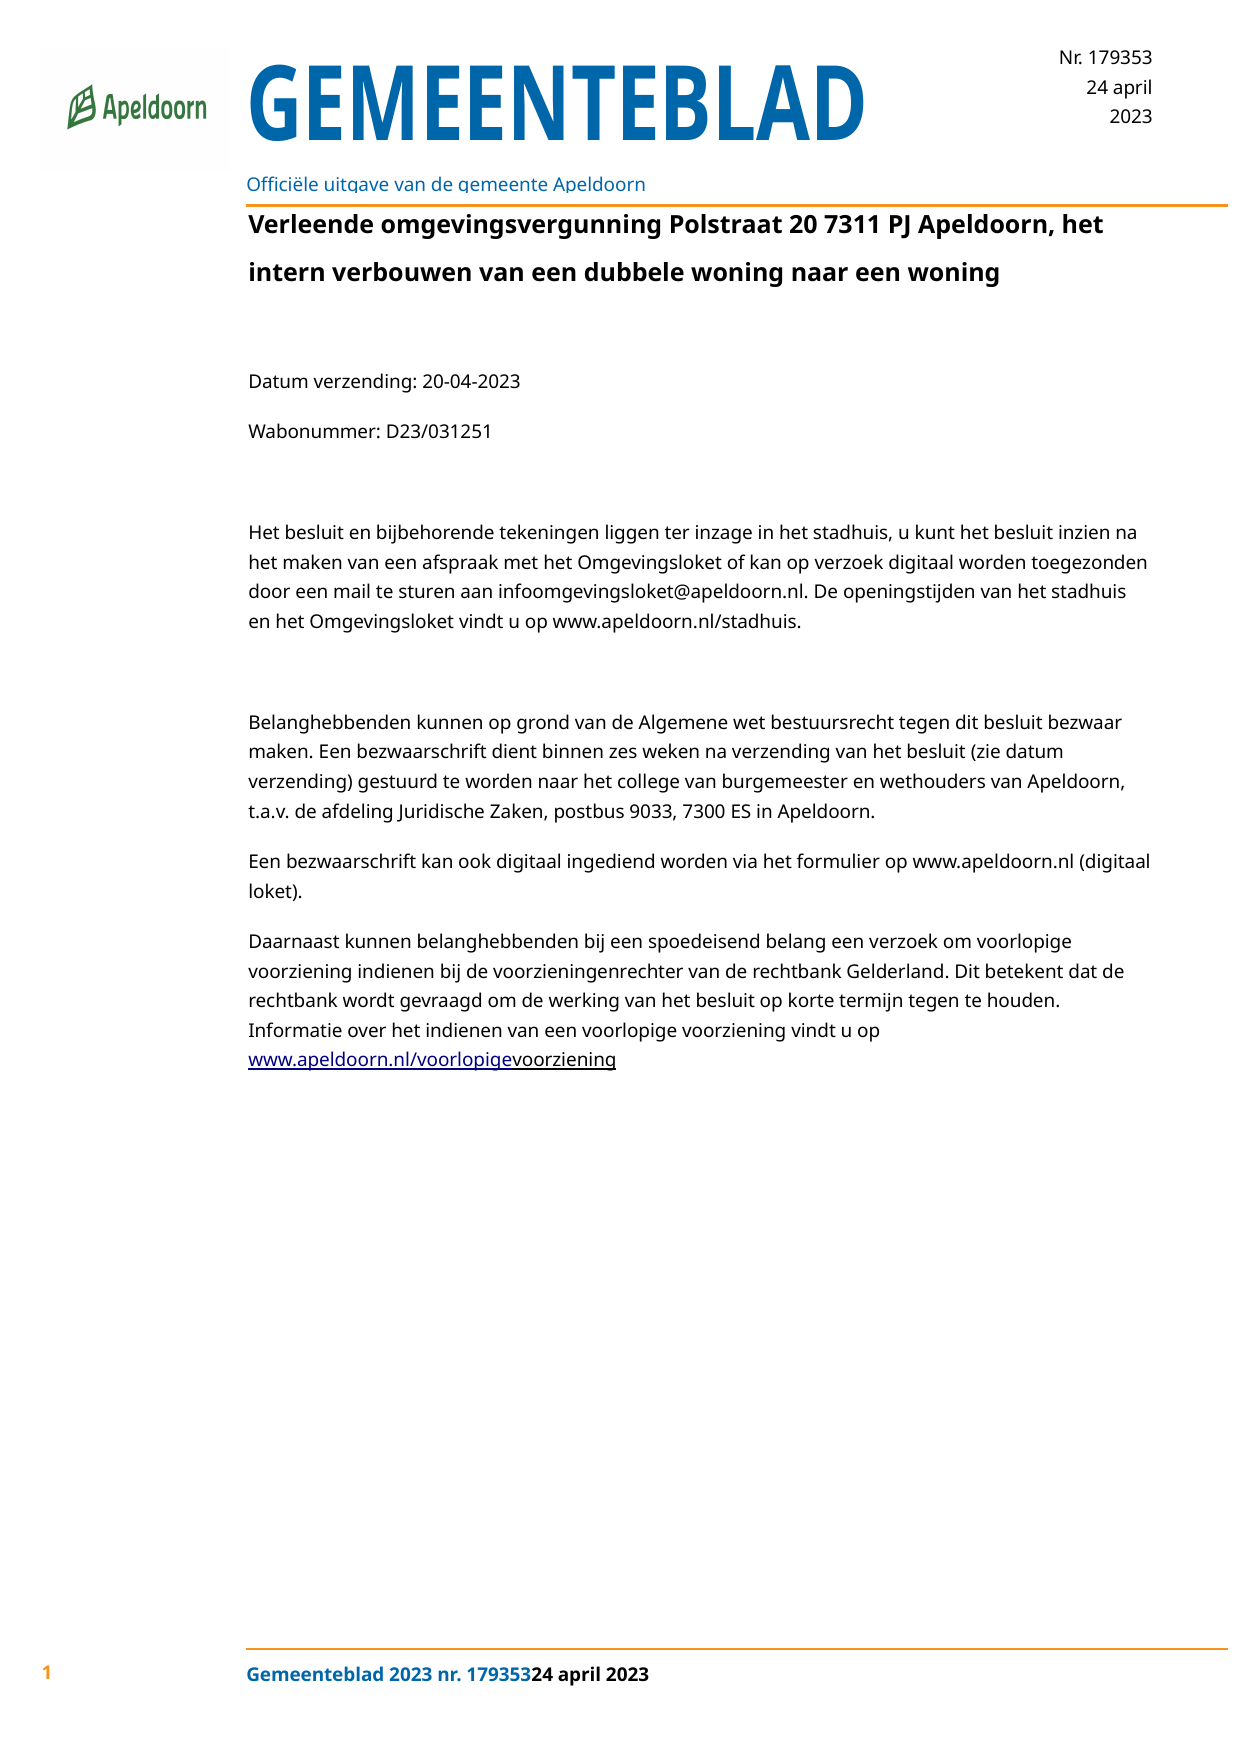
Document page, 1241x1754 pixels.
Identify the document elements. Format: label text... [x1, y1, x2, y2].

text Een bezwaarschrift kan ook digitaal ingediend worden via het formulier op www.apeldoorn.nl (digitaal loket). [248, 848, 1152, 904]
text Wabonummer: D23/031251 [248, 419, 1152, 444]
text Verleende omgevingsvergunning Polstraat 20 7311 PJ Apeldoorn, het intern verbouwen van een dubbele woning naar een woning [248, 207, 1152, 288]
picture [41, 47, 231, 172]
text Het besluit en bijbehorende tekeningen liggen ter inzage in het stadhuis, u kunt het besluit inzien na het maken van een afspraak met het Omgevingsloket of kan op verzoek digitaal worden toegezonden door een mail te sturen aan infoomgevingsloket@apeldoorn.nl. De openingstijden van het stadhuis en het Omgevingsloket vindt u op www.apeldoorn.nl/stadhuis. [248, 519, 1152, 634]
text Daarnaast kunnen belanghebbenden bij een spoedeisend belang een verzoek om voorlopige voorziening indienen bij de voorzieningenrechter van de rechtbank Gelderland. Dit betekent dat de rechtbank wordt gevraagd om de werking van het besluit op korte termijn tegen te houden. Informatie over het indienen van een voorlopige voorziening vindt u op www.apeldoorn.nl/voorlopigevoorziening [248, 928, 1152, 1072]
text Belanghebbenden kunnen op grond van de Algemene wet bestuursrecht tegen dit besluit bezwaar maken. Een bezwaarschrift dient binnen zes weken na verzending van het besluit (zie datum verzending) gestuurd te worden naar het college van burgemeester en wethouders van Apeldoorn, t.a.v. de afdeling Juridische Zaken, postbus 9033, 7300 ES in Apeldoorn. [248, 709, 1152, 824]
text Datum verzending: 20-04-2023 [248, 368, 1152, 394]
